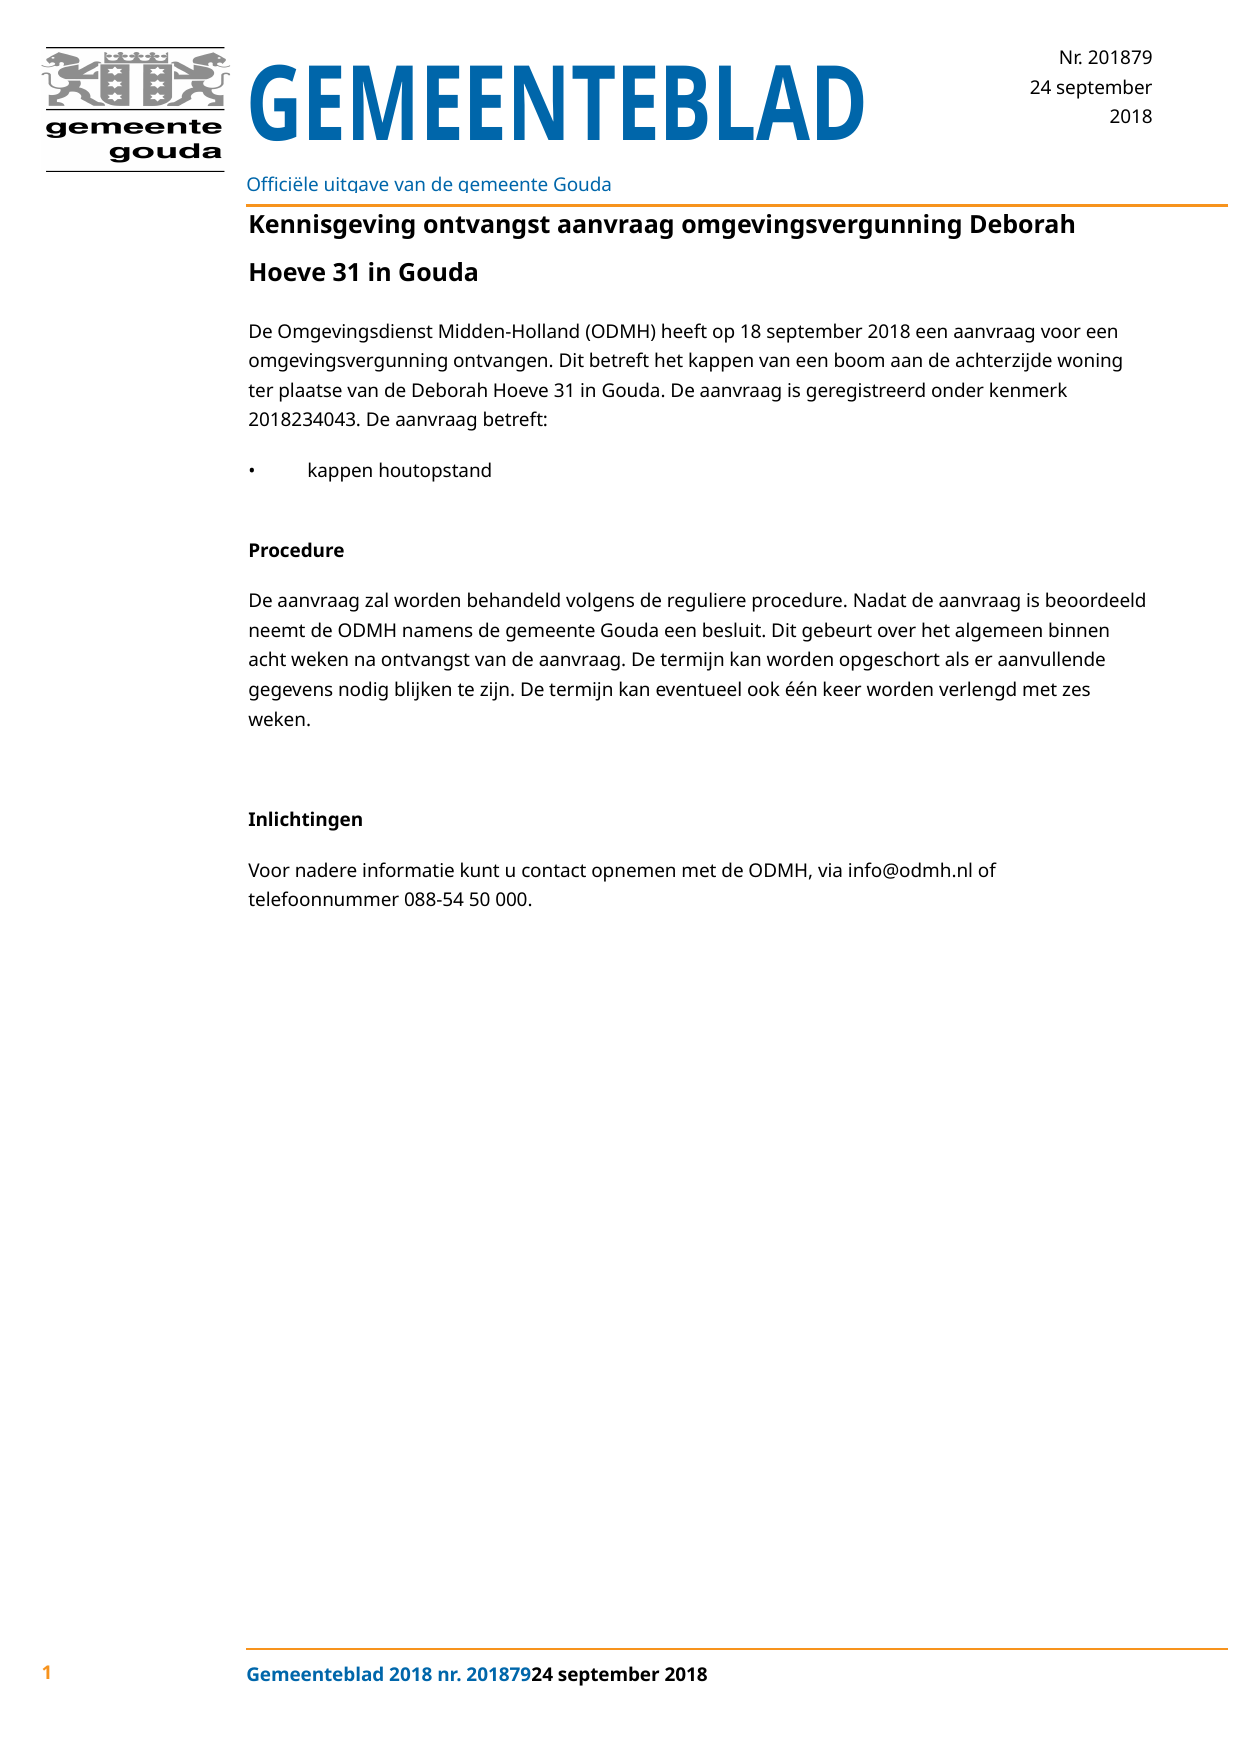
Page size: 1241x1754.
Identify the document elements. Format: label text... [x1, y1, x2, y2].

text Procedure [248, 537, 1152, 563]
text Kennisgeving ontvangst aanvraag omgevingsvergunning Deborah Hoeve 31 in Gouda [248, 207, 1152, 288]
text Inlichtingen [248, 807, 1152, 832]
text Voor nadere informatie kunt u contact opnemen met de ODMH, via info@odmh.nl of telefoonnummer 088-54 50 000. [248, 857, 1152, 912]
text De Omgevingsdienst Midden-Holland (ODMH) heeft op 18 september 2018 een aanvraag voor een omgevingsvergunning ontvangen. Dit betreft het kappen van een boom aan de achterzijde woning ter plaatse van de Deborah Hoeve 31 in Gouda. De aanvraag is geregistreerd onder kenmerk 2018234043. De aanvraag betreft: [248, 318, 1152, 432]
text De aanvraag zal worden behandeld volgens de reguliere procedure. Nadat de aanvraag is beoordeeld neemt de ODMH namens de gemeente Gouda een besluit. Dit gebeurt over het algemeen binnen acht weken na ontvangst van de aanvraag. De termijn kan worden opgeschort als er aanvullende gegevens nodig blijken te zijn. De termijn kan eventueel ook één keer worden verlengd met zes weken. [248, 587, 1152, 732]
picture [41, 47, 231, 172]
list kappen houtopstand [248, 457, 1152, 483]
